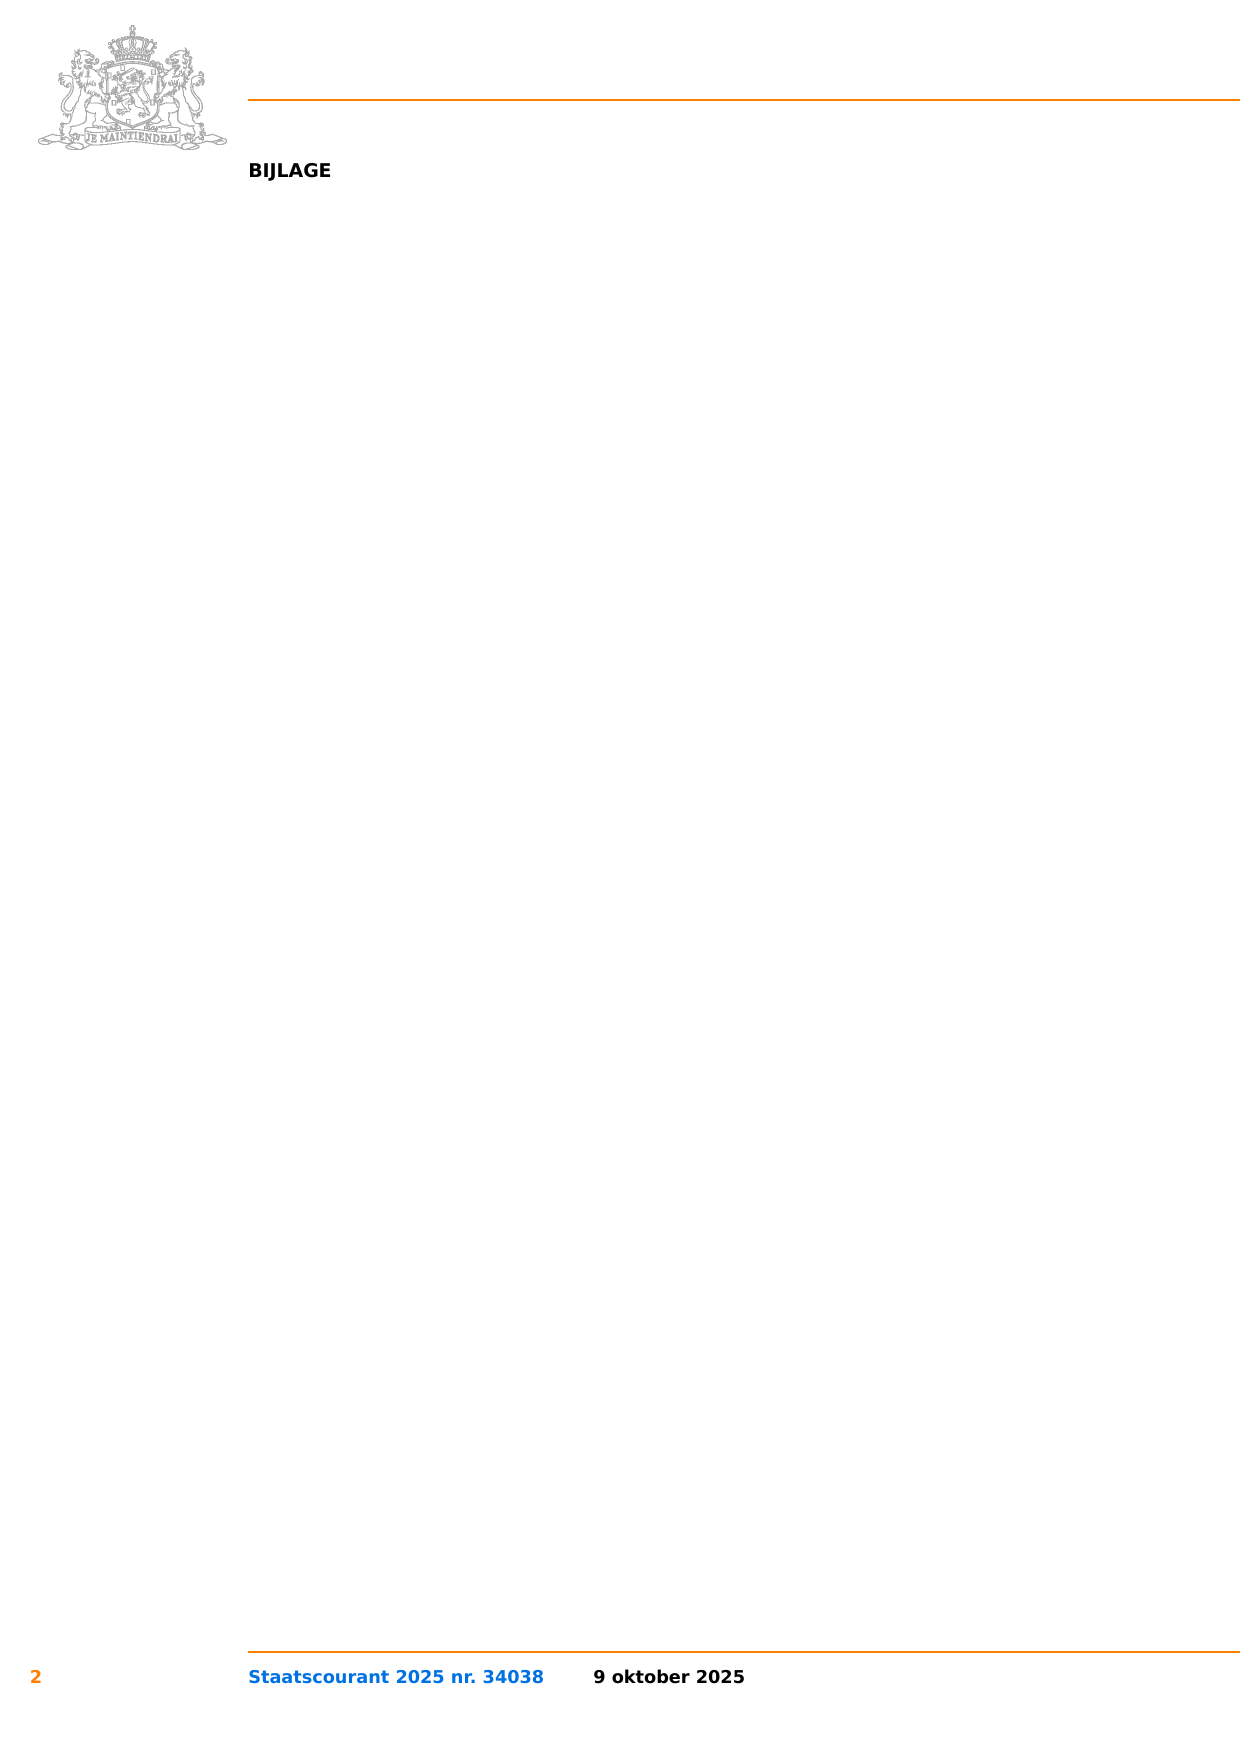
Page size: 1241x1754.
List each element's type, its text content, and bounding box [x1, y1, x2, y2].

subtitle BIJLAGE [248, 160, 1163, 182]
picture [38, 25, 227, 150]
